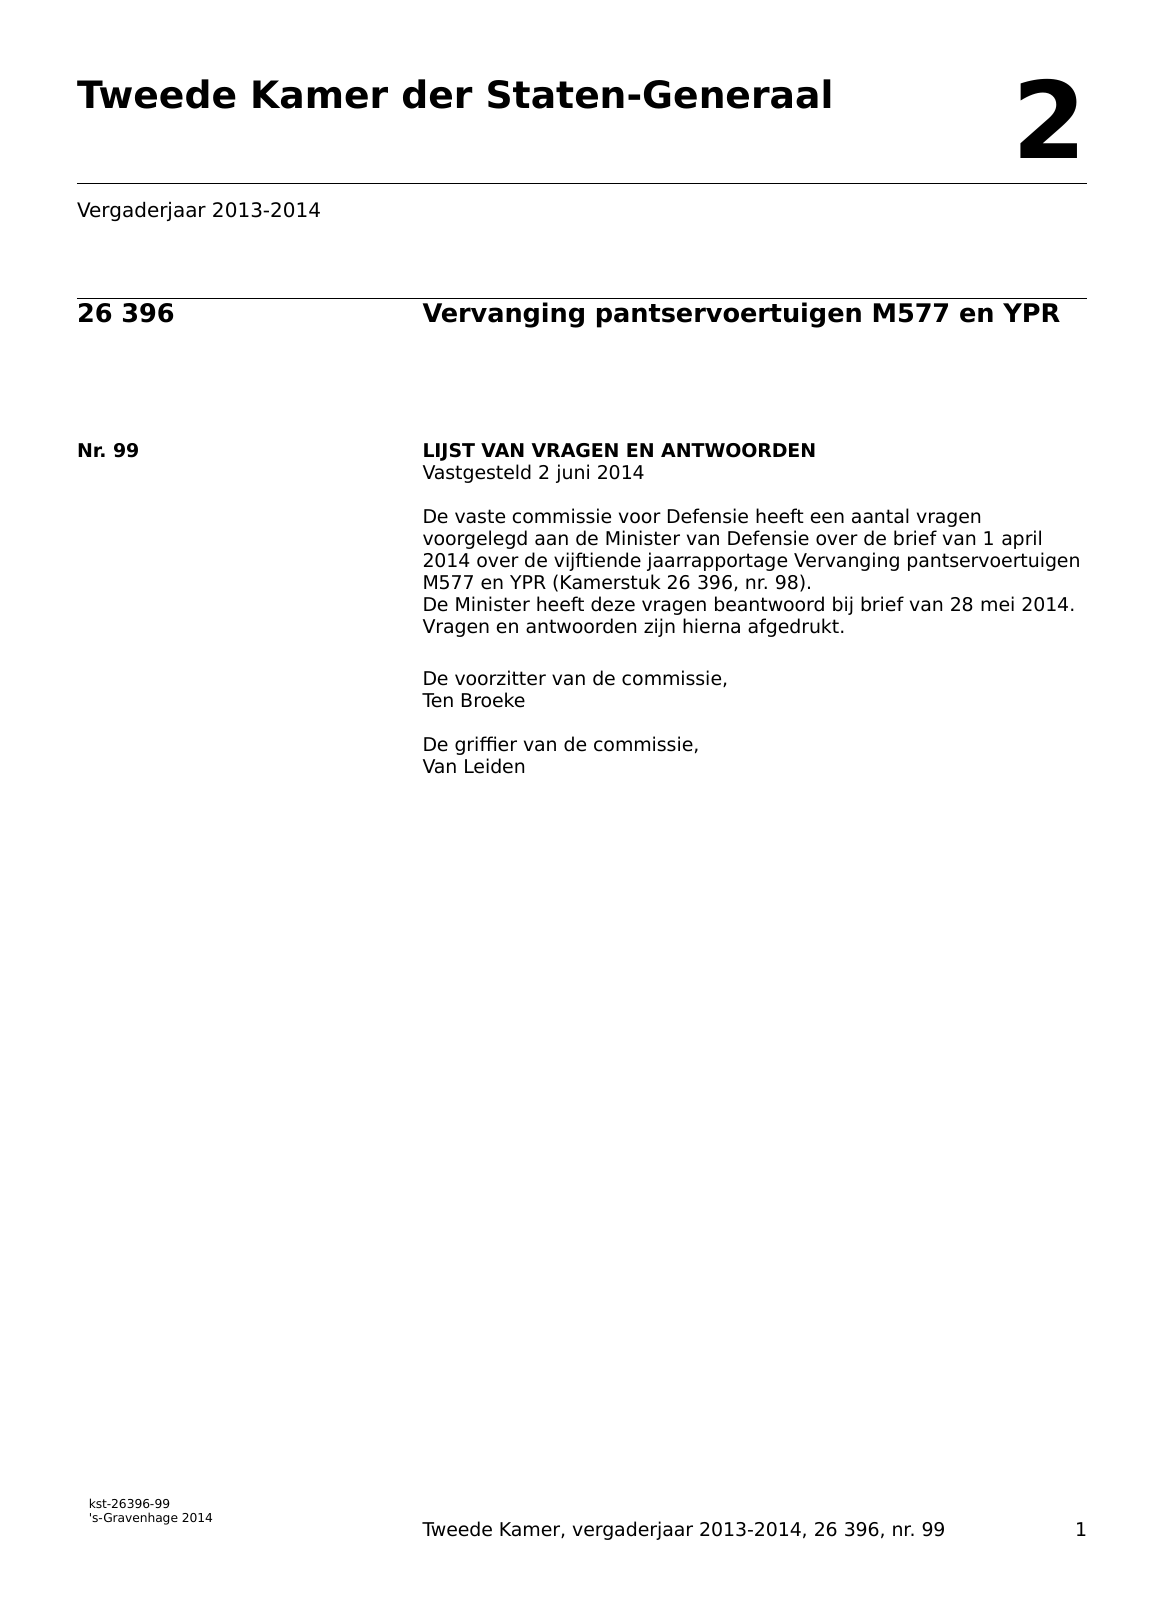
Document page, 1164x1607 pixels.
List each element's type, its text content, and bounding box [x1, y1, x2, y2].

table_header 2 [886, 59, 1087, 183]
text De vaste commissie voor Defensie heeft een aantal vragen voorgelegd aan de Minister van Defensie over de brief van 1 april 2014 over de vijftiende jaarrapportage Vervanging pantservoertuigen M577 en YPR (Kamerstuk 26 396, nr. 98). [422, 506, 1087, 594]
text De Minister heeft deze vragen beantwoord bij brief van 28 mei 2014. Vragen en antwoorden zijn hierna afgedrukt. [422, 594, 1087, 638]
table_header Tweede Kamer der Staten-Generaal [77, 59, 886, 183]
text kst-26396-99 [88, 1497, 323, 1511]
text De griffier van de commissie, Van Leiden [422, 734, 1087, 778]
text Vastgesteld 2 juni 2014 [422, 462, 1087, 484]
subtitle 26 396 Vervanging pantservoertuigen M577 en YPR [77, 299, 1087, 329]
table_cell Vergaderjaar 2013-2014 [77, 184, 1087, 298]
subtitle Nr. 99 LIJST VAN VRAGEN EN ANTWOORDEN [77, 440, 1087, 462]
text De voorzitter van de commissie, Ten Broeke [422, 668, 1087, 712]
text 's-Gravenhage 2014 [88, 1511, 323, 1525]
